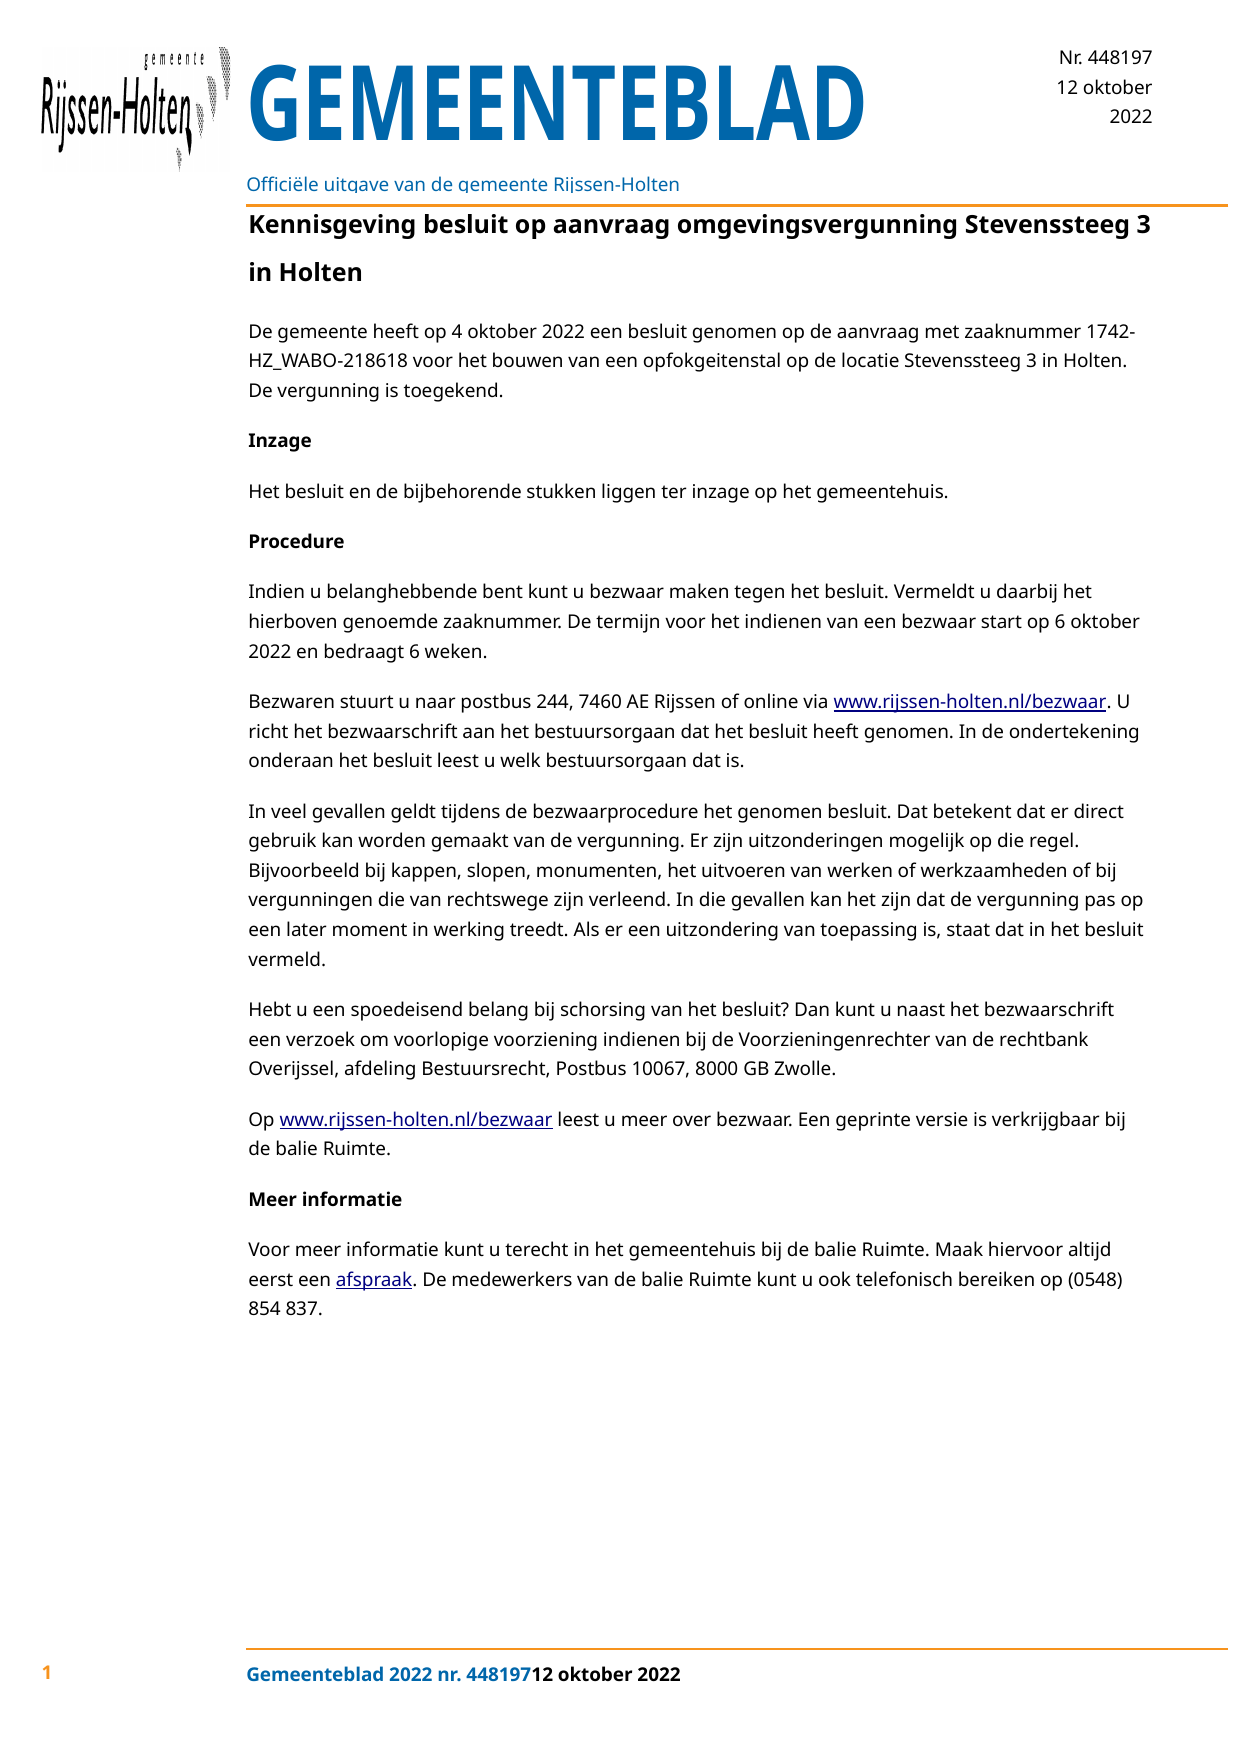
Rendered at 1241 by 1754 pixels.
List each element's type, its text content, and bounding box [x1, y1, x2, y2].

picture [41, 47, 231, 172]
text Indien u belanghebbende bent kunt u bezwaar maken tegen het besluit. Vermeldt u daarbij het hierboven genoemde zaaknummer. De termijn voor het indienen van een bezwaar start op 6 oktober 2022 en bedraagt 6 weken. [248, 579, 1152, 664]
text Meer informatie [248, 1186, 1152, 1212]
text Het besluit en de bijbehorende stukken liggen ter inzage op het gemeentehuis. [248, 478, 1152, 504]
text Kennisgeving besluit op aanvraag omgevingsvergunning Stevenssteeg 3 in Holten [248, 207, 1152, 288]
text Hebt u een spoedeisend belang bij schorsing van het besluit? Dan kunt u naast het bezwaarschrift een verzoek om voorlopige voorziening indienen bij de Voorzieningenrechter van de rechtbank Overijssel, afdeling Bestuursrecht, Postbus 10067, 8000 GB Zwolle. [248, 996, 1152, 1081]
text Inzage [248, 427, 1152, 453]
text In veel gevallen geldt tijdens de bezwaarprocedure het genomen besluit. Dat betekent dat er direct gebruik kan worden gemaakt van de vergunning. Er zijn uitzonderingen mogelijk op die regel. Bijvoorbeeld bij kappen, slopen, monumenten, het uitvoeren van werken of werkzaamheden of bij vergunningen die van rechtswege zijn verleend. In die gevallen kan het zijn dat de vergunning pas op een later moment in werking treedt. Als er een uitzondering van toepassing is, staat dat in het besluit vermeld. [248, 798, 1152, 972]
text Voor meer informatie kunt u terecht in het gemeentehuis bij de balie Ruimte. Maak hiervoor altijd eerst een afspraak. De medewerkers van de balie Ruimte kunt u ook telefonisch bereiken op (0548) 854 837. [248, 1236, 1152, 1321]
text Op www.rijssen-holten.nl/bezwaar leest u meer over bezwaar. Een geprinte versie is verkrijgbaar bij de balie Ruimte. [248, 1106, 1152, 1161]
text Procedure [248, 528, 1152, 554]
text De gemeente heeft op 4 oktober 2022 een besluit genomen op de aanvraag met zaaknummer 1742-HZ_WABO-218618 voor het bouwen van een opfokgeitenstal op de locatie Stevenssteeg 3 in Holten. De vergunning is toegekend. [248, 318, 1152, 403]
text Bezwaren stuurt u naar postbus 244, 7460 AE Rijssen of online via www.rijssen-holten.nl/bezwaar. U richt het bezwaarschrift aan het bestuursorgaan dat het besluit heeft genomen. In de ondertekening onderaan het besluit leest u welk bestuursorgaan dat is. [248, 688, 1152, 773]
